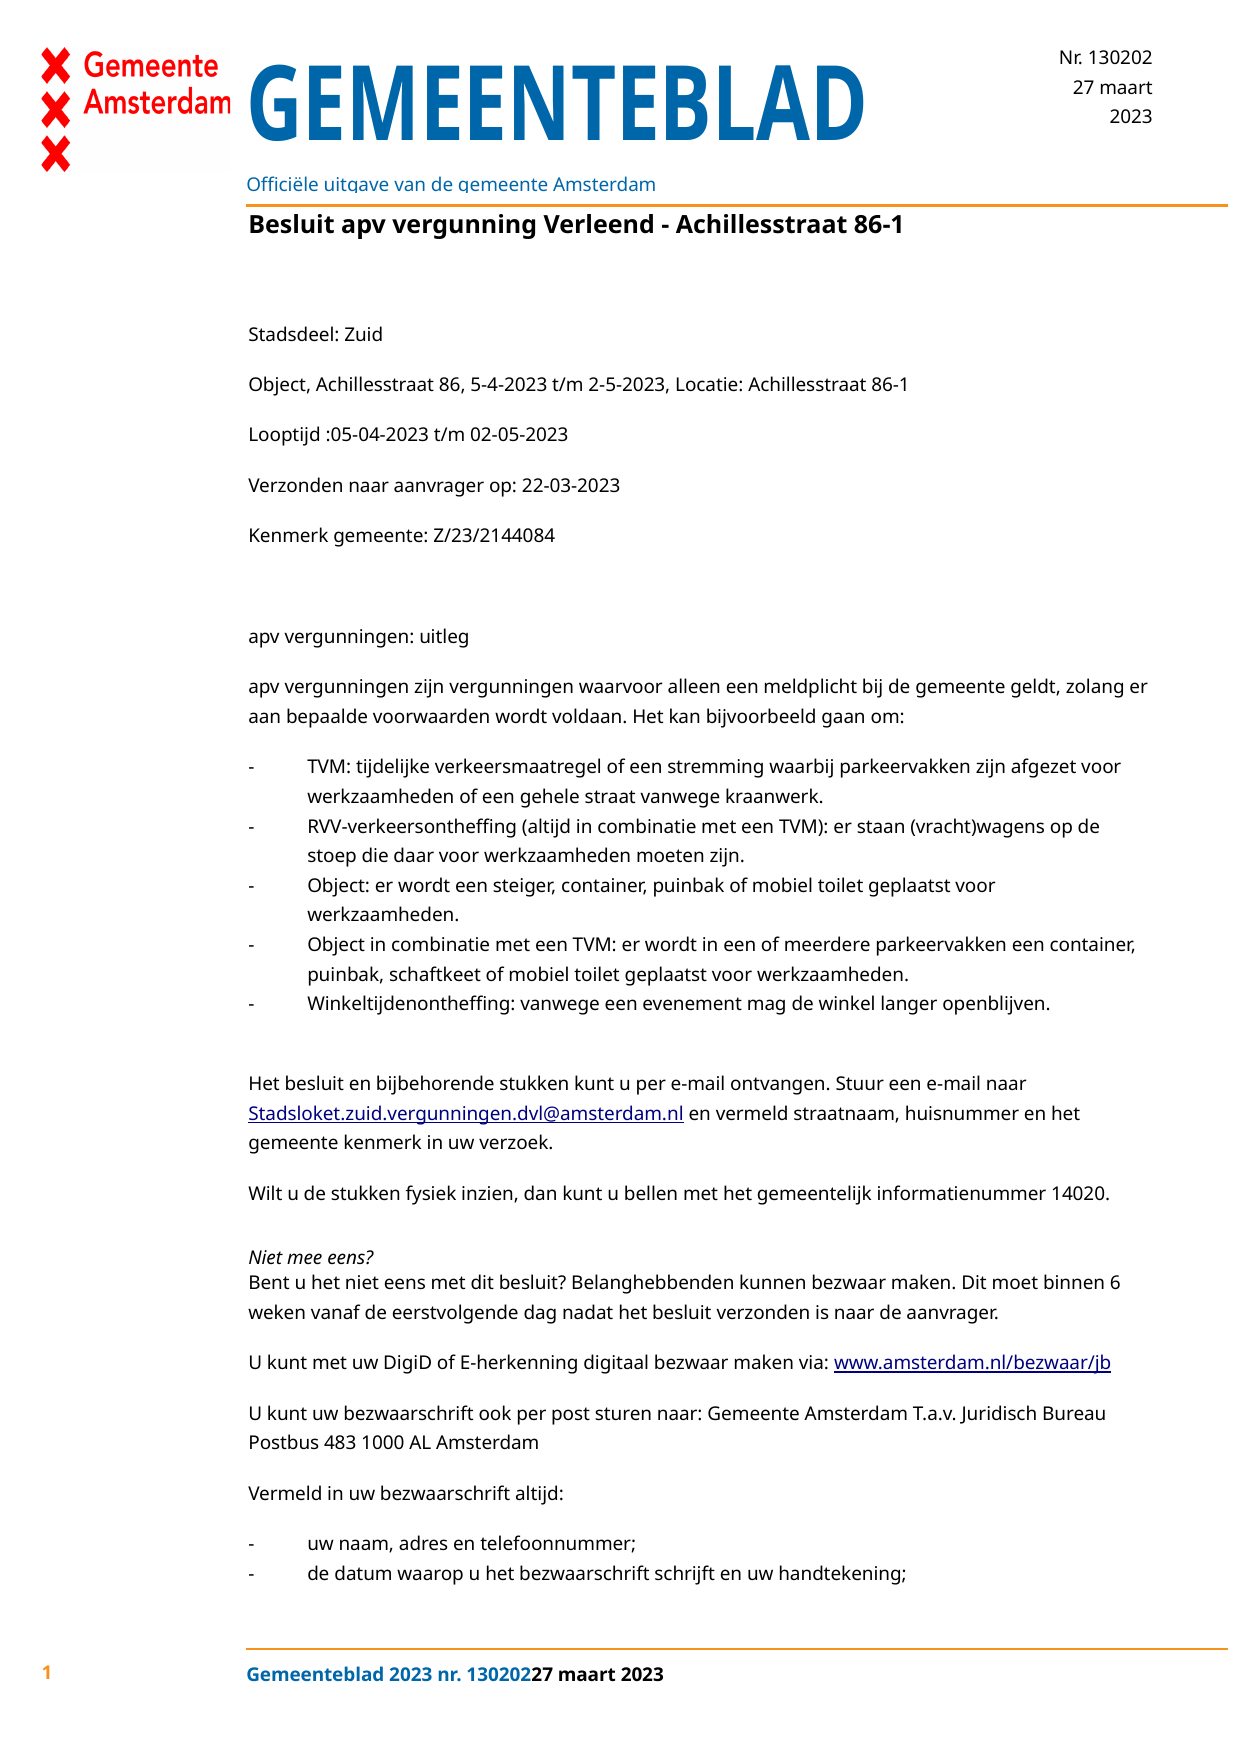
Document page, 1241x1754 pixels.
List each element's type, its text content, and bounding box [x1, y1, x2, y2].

text Object, Achillesstraat 86, 5-4-2023 t/m 2-5-2023, Locatie: Achillesstraat 86-1 [248, 371, 1152, 397]
picture [41, 47, 231, 172]
text Het besluit en bijbehorende stukken kunt u per e-mail ontvangen. Stuur een e-mail naar Stadsloket.zuid.vergunningen.dvl@amsterdam.nl en vermeld straatnaam, huisnummer en het gemeente kenmerk in uw verzoek. [248, 1070, 1152, 1155]
text Vermeld in uw bezwaarschrift altijd: [248, 1480, 1152, 1506]
text U kunt met uw DigiD of E-herkenning digitaal bezwaar maken via: www.amsterdam.nl/bezwaar/jb [248, 1349, 1152, 1375]
list TVM: tijdelijke verkeersmaatregel of een stremming waarbij parkeervakken zijn afgezet voor werkzaamheden of een gehele straat vanwege kraanwerk. [248, 754, 1152, 809]
text apv vergunningen: uitleg [248, 623, 1152, 649]
list Winkeltijdenontheffing: vanwege een evenement mag de winkel langer openblijven. [248, 990, 1152, 1016]
text Bent u het niet eens met dit besluit? Belanghebbenden kunnen bezwaar maken. Dit moet binnen 6 weken vanaf de eerstvolgende dag nadat het besluit verzonden is naar de aanvrager. [248, 1269, 1152, 1325]
list Object in combinatie met een TVM: er wordt in een of meerdere parkeervakken een container, puinbak, schaftkeet of mobiel toilet geplaatst voor werkzaamheden. [248, 931, 1152, 986]
list uw naam, adres en telefoonnummer; [248, 1530, 1152, 1556]
text U kunt uw bezwaarschrift ook per post sturen naar: Gemeente Amsterdam T.a.v. Juridisch Bureau Postbus 483 1000 AL Amsterdam [248, 1400, 1152, 1455]
text Wilt u de stukken fysiek inzien, dan kunt u bellen met het gemeentelijk informatienummer 14020. [248, 1180, 1152, 1206]
list de datum waarop u het bezwaarschrift schrijft en uw handtekening; [248, 1560, 1152, 1586]
text Looptijd :05-04-2023 t/m 02-05-2023 [248, 422, 1152, 447]
list Object: er wordt een steiger, container, puinbak of mobiel toilet geplaatst voor werkzaamheden. [248, 872, 1152, 927]
text Verzonden naar aanvrager op: 22-03-2023 [248, 472, 1152, 498]
text apv vergunningen zijn vergunningen waarvoor alleen een meldplicht bij de gemeente geldt, zolang er aan bepaalde voorwaarden wordt voldaan. Het kan bijvoorbeeld gaan om: [248, 674, 1152, 729]
text Stadsdeel: Zuid [248, 321, 1152, 346]
text Besluit apv vergunning Verleend - Achillesstraat 86-1 [248, 207, 1152, 241]
list RVV-verkeersontheffing (altijd in combinatie met een TVM): er staan (vracht)wagens op de stoep die daar voor werkzaamheden moeten zijn. [248, 813, 1152, 868]
text Niet mee eens? [248, 1244, 1152, 1269]
text Kenmerk gemeente: Z/23/2144084 [248, 522, 1152, 548]
